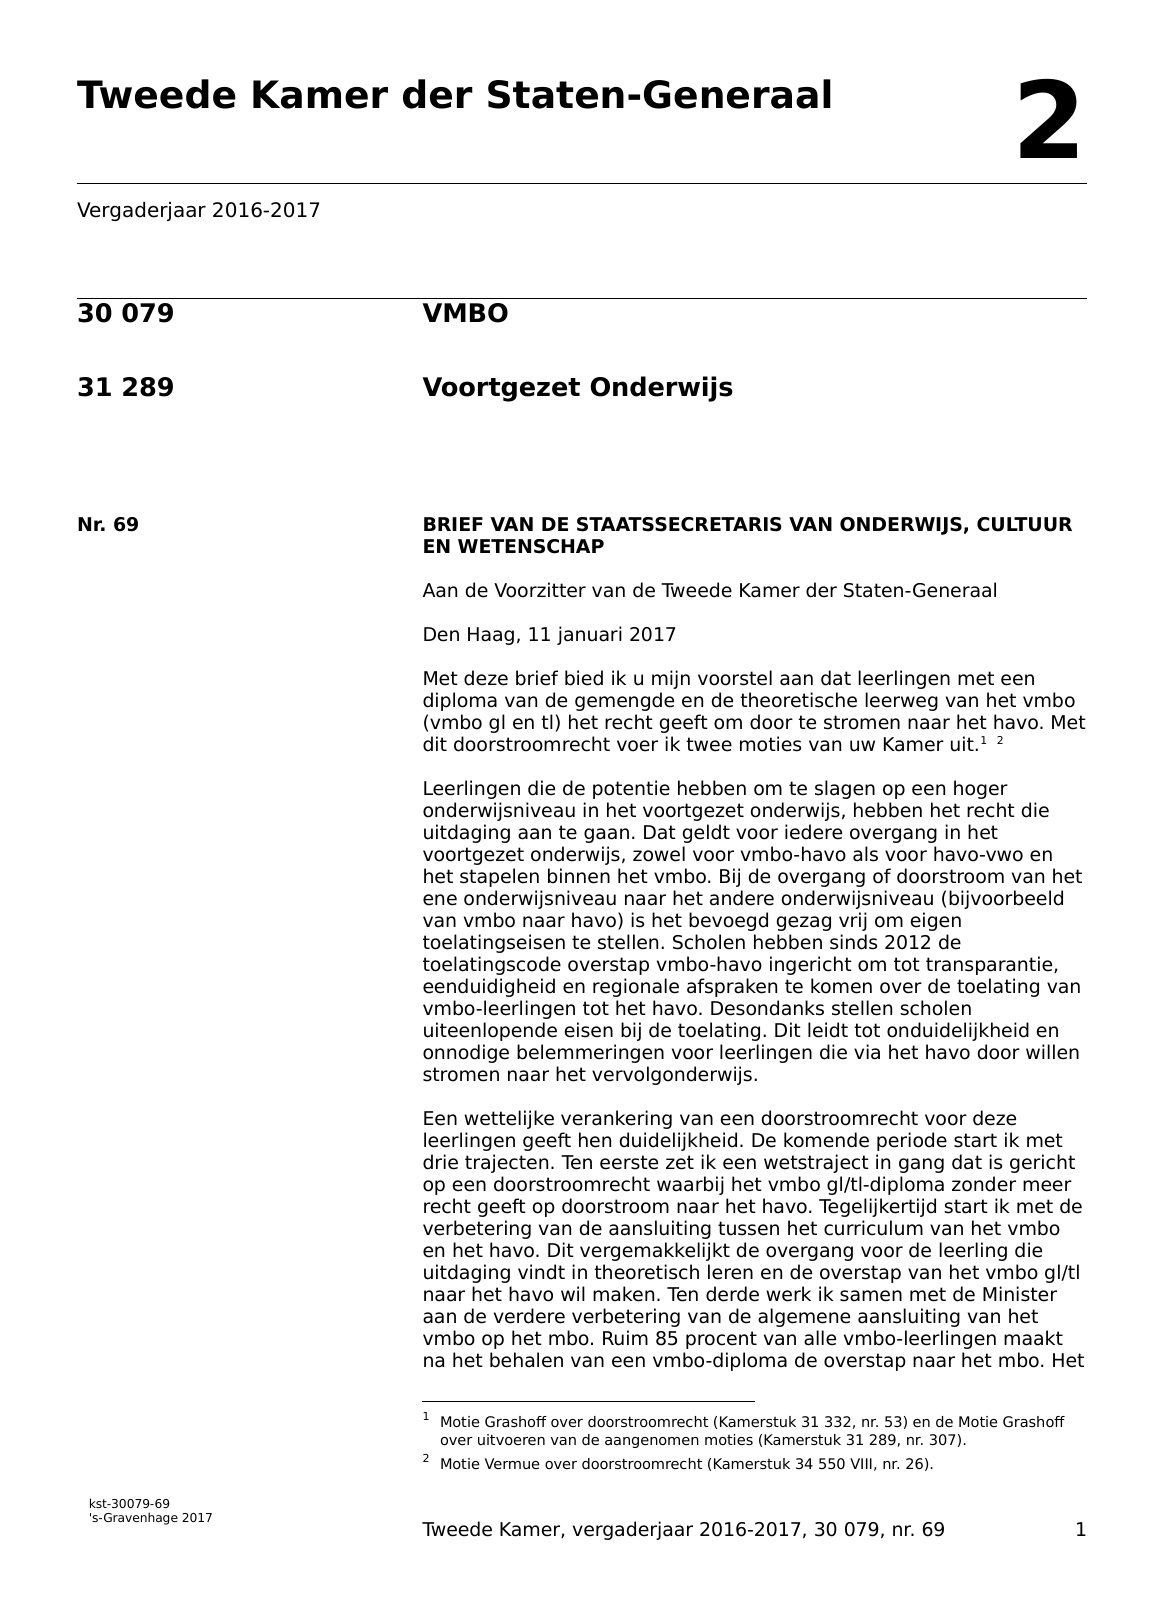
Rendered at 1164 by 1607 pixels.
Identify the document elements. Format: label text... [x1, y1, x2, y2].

text Een wettelijke verankering van een doorstroomrecht voor deze leerlingen geeft hen duidelijkheid. De komende periode start ik met drie trajecten. Ten eerste zet ik een wetstraject in gang dat is gericht op een doorstroomrecht waarbij het vmbo gl/tl-diploma zonder meer recht geeft op doorstroom naar het havo. Tegelijkertijd start ik met de verbetering van de aansluiting tussen het curriculum van het vmbo en het havo. Dit vergemakkelijkt de overgang voor de leerling die uitdaging vindt in theoretisch leren en de overstap van het vmbo gl/tl naar het havo wil maken. Ten derde werk ik samen met de Minister aan de verdere verbetering van de algemene aansluiting van het vmbo op het mbo. Ruim 85 procent van alle vmbo-leerlingen maakt na het behalen van een vmbo-diploma de overstap naar het mbo. Het [422, 1108, 1087, 1372]
text Den Haag, 11 januari 2017 [422, 624, 1087, 646]
text Motie Grashoff over doorstroomrecht (Kamerstuk 31 332, nr. 53) en de Motie Grashoff over uitvoeren van de aangenomen moties (Kamerstuk 31 289, nr. 307). [422, 1410, 1087, 1449]
subtitle 31 289 Voortgezet Onderwijs [77, 373, 1087, 403]
text Aan de Voorzitter van de Tweede Kamer der Staten-Generaal [422, 580, 1087, 602]
subtitle 30 079 VMBO [77, 299, 1087, 329]
text kst-30079-69 [88, 1497, 323, 1511]
text Met deze brief bied ik u mijn voorstel aan dat leerlingen met een diploma van de gemengde en de theoretische leerweg van het vmbo (vmbo gl en tl) het recht geeft om door te stromen naar het havo. Met dit doorstroomrecht voer ik twee moties van uw Kamer uit. [422, 668, 1087, 756]
subtitle Nr. 69 BRIEF VAN DE STAATSSECRETARIS VAN ONDERWIJS, CULTUUR EN WETENSCHAP [77, 514, 1087, 558]
table_header 2 [886, 59, 1087, 183]
table_cell Vergaderjaar 2016-2017 [77, 184, 1087, 298]
text Motie Vermue over doorstroomrecht (Kamerstuk 34 550 VIII, nr. 26). [422, 1452, 1087, 1474]
text 's-Gravenhage 2017 [88, 1511, 323, 1525]
text Leerlingen die de potentie hebben om te slagen op een hoger onderwijsniveau in het voortgezet onderwijs, hebben het recht die uitdaging aan te gaan. Dat geldt voor iedere overgang in het voortgezet onderwijs, zowel voor vmbo-havo als voor havo-vwo en het stapelen binnen het vmbo. Bij de overgang of doorstroom van het ene onderwijsniveau naar het andere onderwijsniveau (bijvoorbeeld van vmbo naar havo) is het bevoegd gezag vrij om eigen toelatingseisen te stellen. Scholen hebben sinds 2012 de toelatingscode overstap vmbo-havo ingericht om tot transparantie, eenduidigheid en regionale afspraken te komen over de toelating van vmbo-leerlingen tot het havo. Desondanks stellen scholen uiteenlopende eisen bij de toelating. Dit leidt tot onduidelijkheid en onnodige belemmeringen voor leerlingen die via het havo door willen stromen naar het vervolgonderwijs. [422, 778, 1087, 1086]
table_header Tweede Kamer der Staten-Generaal [77, 59, 886, 183]
